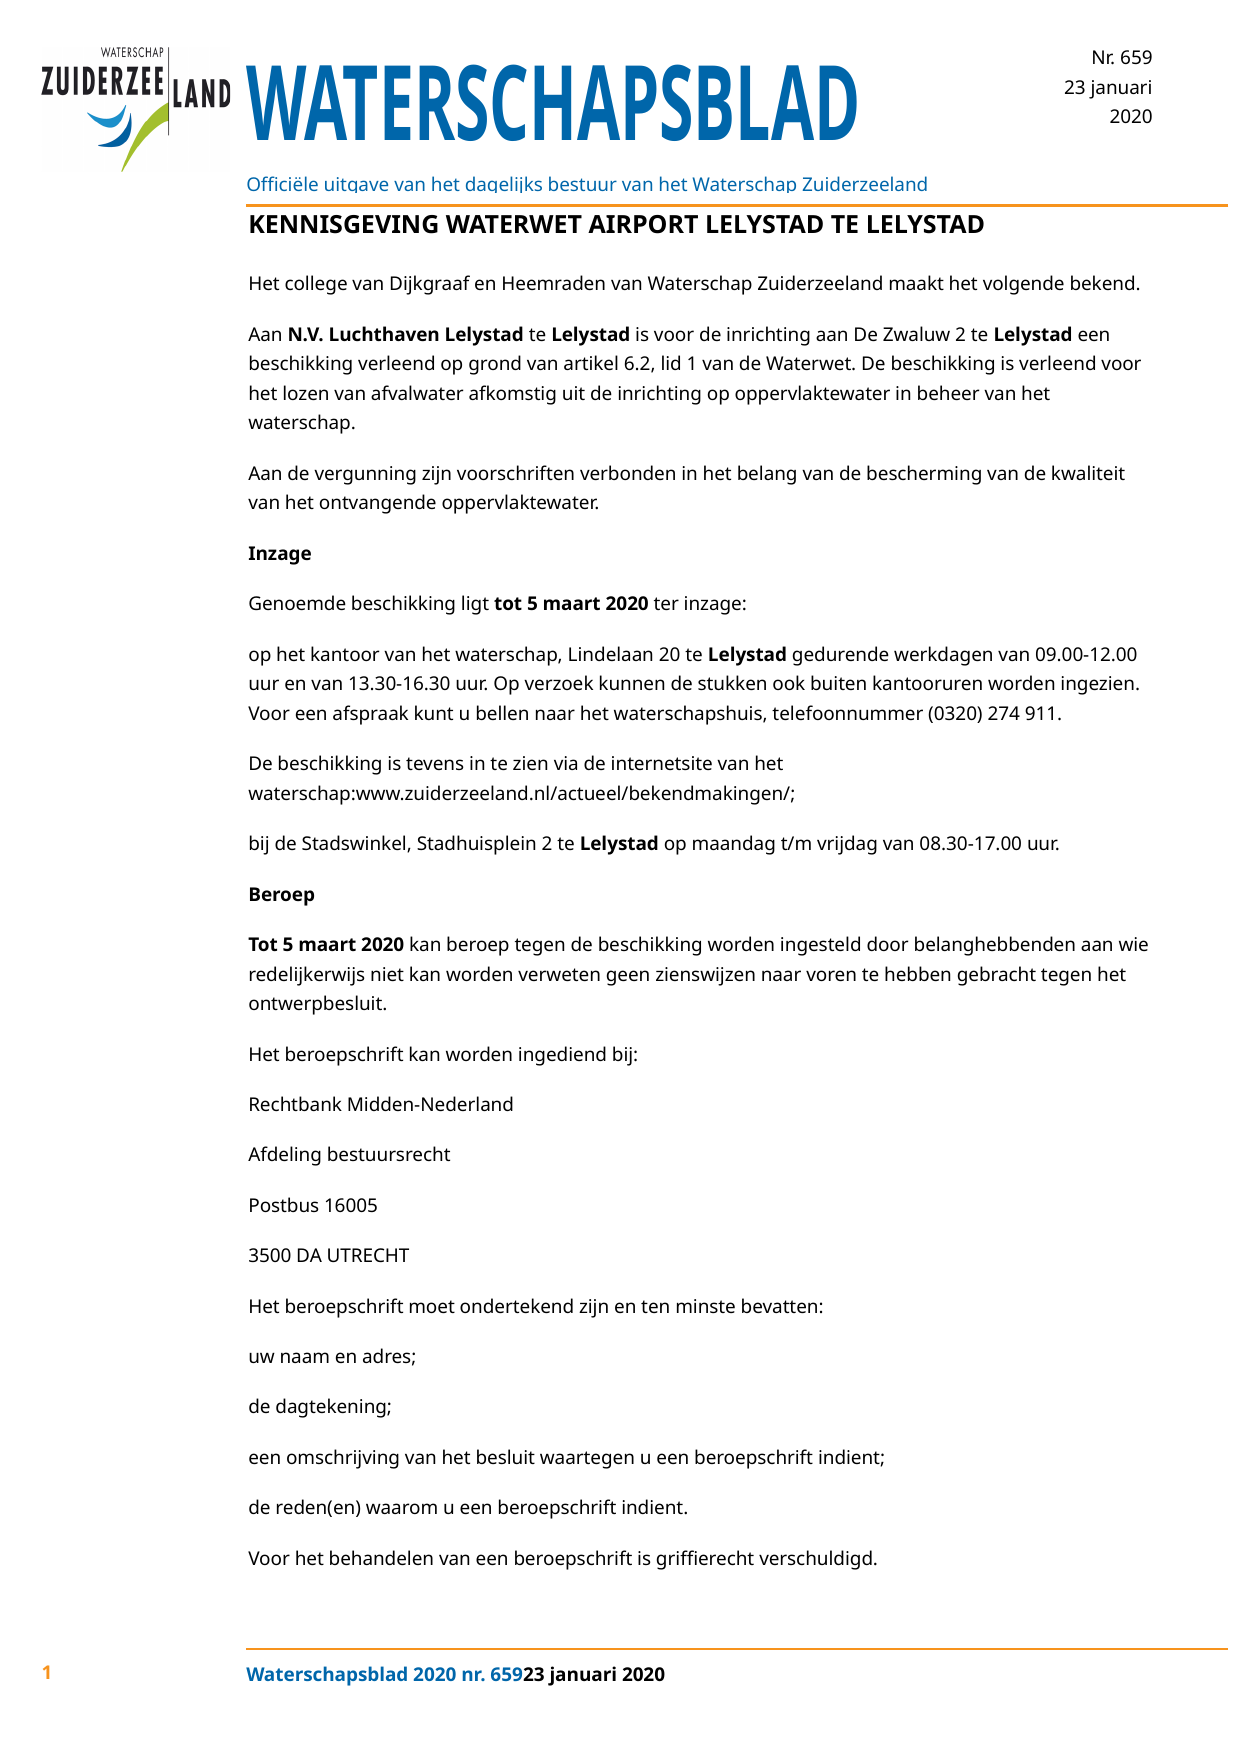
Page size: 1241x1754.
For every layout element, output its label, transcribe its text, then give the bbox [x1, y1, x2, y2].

text 3500 DA UTRECHT [248, 1242, 1152, 1268]
text Tot 5 maart 2020 kan beroep tegen de beschikking worden ingesteld door belanghebbenden aan wie redelijkerwijs niet kan worden verweten geen zienswijzen naar voren te hebben gebracht tegen het ontwerpbesluit. [248, 931, 1152, 1016]
text op het kantoor van het waterschap, Lindelaan 20 te Lelystad gedurende werkdagen van 09.00-12.00 uur en van 13.30-16.30 uur. Op verzoek kunnen de stukken ook buiten kantooruren worden ingezien. Voor een afspraak kunt u bellen naar het water­schapshuis, telefoonnummer (0320) 274 911. [248, 641, 1152, 726]
text Aan N.V. Luchthaven Lelystad te Lelystad is voor de inrichting aan De Zwaluw 2 te Lelystad een beschikking verleend op grond van artikel 6.2, lid 1 van de Waterwet. De beschikking is verleend voor het lozen van afvalwater afkomstig uit de inrichting op oppervlaktewater in beheer van het waterschap. [248, 321, 1152, 435]
text Het beroepschrift kan worden ingediend bij: [248, 1041, 1152, 1066]
text uw naam en adres; [248, 1343, 1152, 1369]
text Genoemde beschikking ligt tot 5 maart 2020 ter inzage: [248, 590, 1152, 616]
text Voor het behandelen van een beroepschrift is griffierecht verschuldigd. [248, 1545, 1152, 1571]
text Afdeling bestuursrecht [248, 1142, 1152, 1167]
text bij de Stadswinkel, Stadhuisplein 2 te Lelystad op maandag t/m vrijdag van 08.30‑17.00 uur. [248, 830, 1152, 856]
text Rechtbank Midden-Nederland [248, 1091, 1152, 1117]
text de dagtekening; [248, 1394, 1152, 1419]
text Aan de vergunning zijn voorschriften verbonden in het belang van de bescherming van de kwaliteit van het ontvangende oppervlaktewater. [248, 460, 1152, 515]
text Het beroepschrift moet ondertekend zijn en ten minste bevatten: [248, 1293, 1152, 1318]
text een omschrijving van het besluit waartegen u een beroepschrift indient; [248, 1444, 1152, 1470]
text KENNISGEVING WATERWET AIRPORT LELYSTAD TE LELYSTAD [248, 207, 1152, 241]
text De beschikking is tevens in te zien via de internetsite van het waterschap:www.zuiderzeeland.nl/actueel/bekendmakingen/; [248, 750, 1152, 806]
text Postbus 16005 [248, 1192, 1152, 1218]
text Beroep [248, 881, 1152, 906]
text Het college van Dijkgraaf en Heemraden van Waterschap Zuiderzeeland maakt het volgende bekend. [248, 270, 1152, 296]
picture [41, 47, 231, 172]
text Inzage [248, 540, 1152, 566]
text de reden(en) waarom u een beroepschrift indient. [248, 1494, 1152, 1520]
